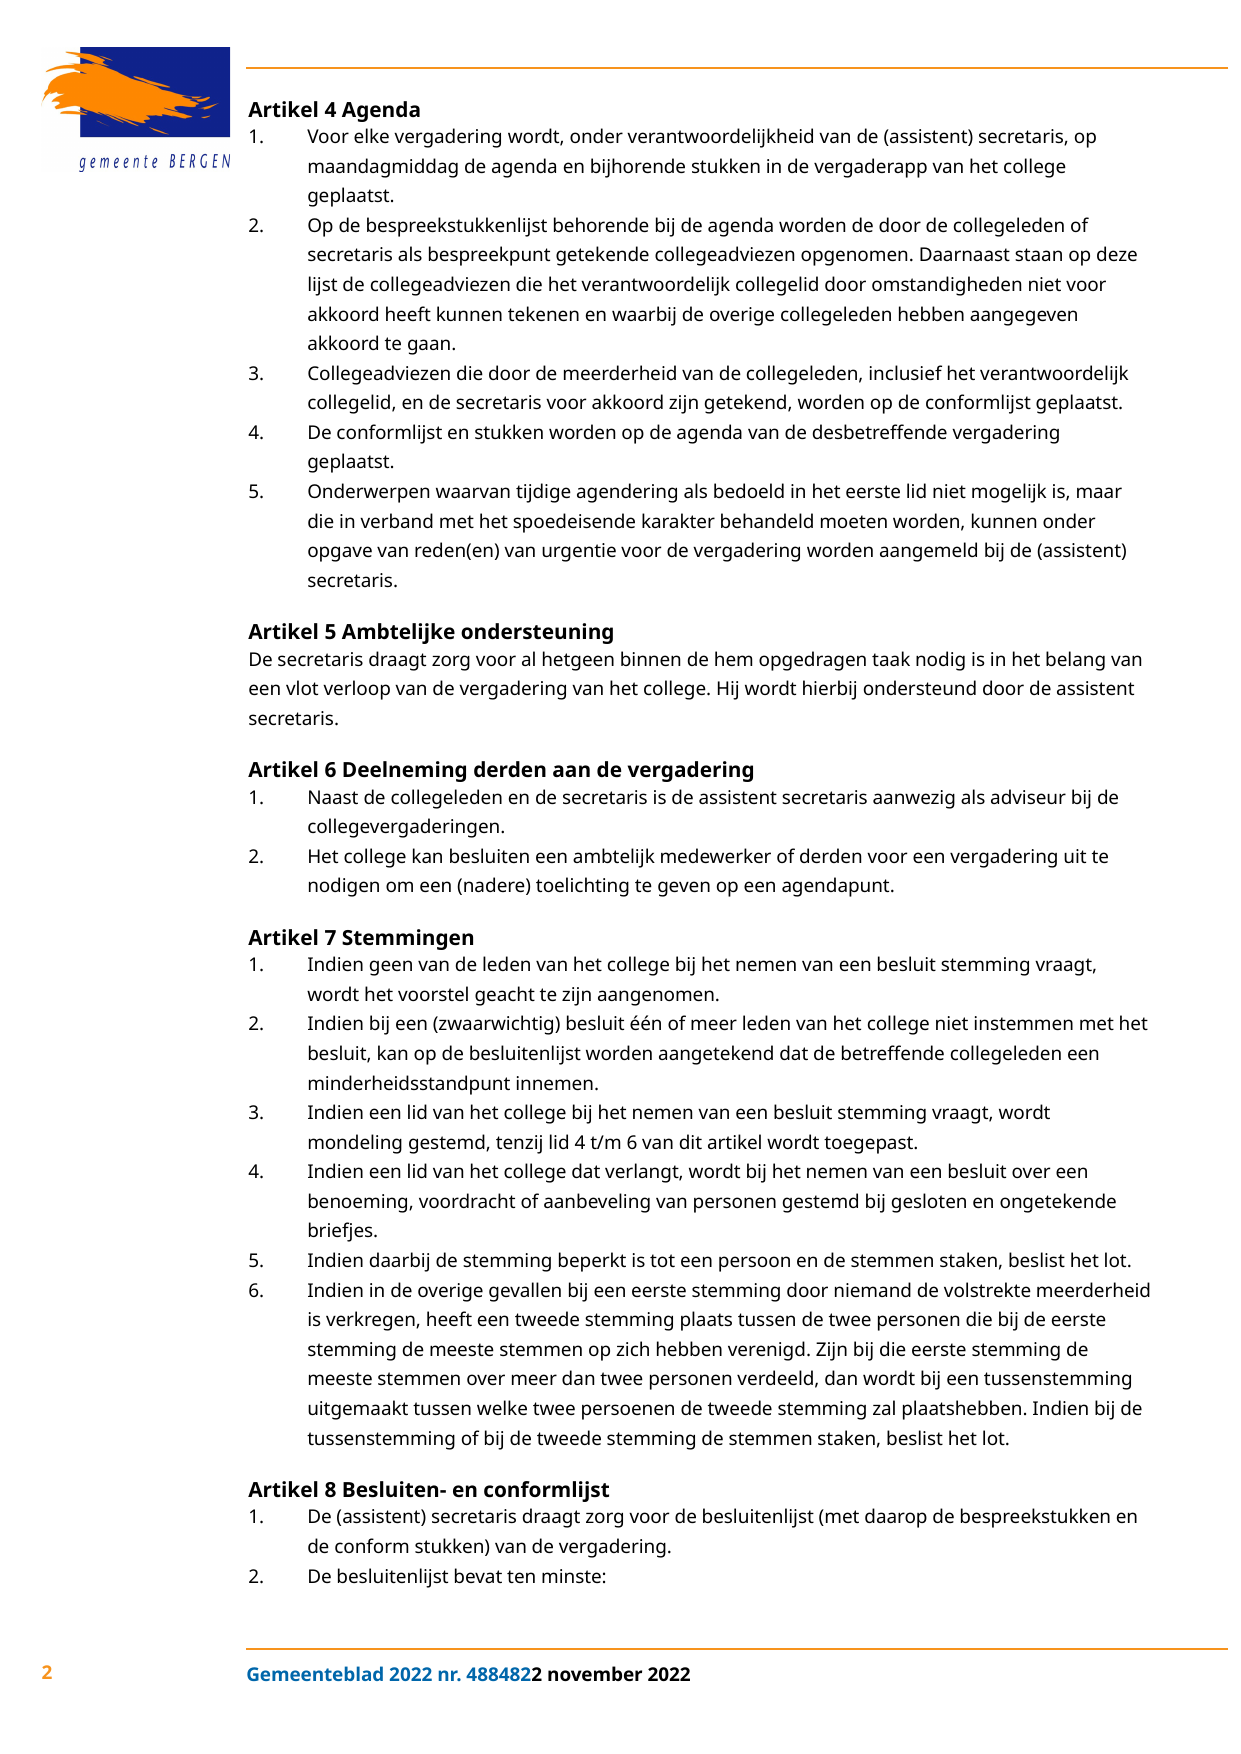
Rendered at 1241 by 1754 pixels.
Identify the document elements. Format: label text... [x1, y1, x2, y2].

list Naast de collegeleden en de secretaris is de assistent secretaris aanwezig als adviseur bij de collegevergaderingen. [248, 784, 1152, 839]
list Op de bespreekstukkenlijst behorende bij de agenda worden de door de collegeleden of secretaris als bespreekpunt getekende collegeadviezen opgenomen. Daarnaast staan op deze lijst de collegeadviezen die het verantwoordelijk collegelid door omstandigheden niet voor akkoord heeft kunnen tekenen en waarbij de overige collegeleden hebben aangegeven akkoord te gaan. [248, 212, 1152, 356]
text Artikel 8 Besluiten- en conformlijst [248, 1475, 1152, 1504]
list Collegeadviezen die door de meerderheid van de collegeleden, inclusief het verantwoordelijk collegelid, en de secretaris voor akkoord zijn getekend, worden op de conformlijst geplaatst. [248, 360, 1152, 415]
text Artikel 5 Ambtelijke ondersteuning [248, 617, 1152, 646]
list Indien in de overige gevallen bij een eerste stemming door niemand de volstrekte meerderheid is verkregen, heeft een tweede stemming plaats tussen de twee personen die bij de eerste stemming de meeste stemmen op zich hebben verenigd. Zijn bij die eerste stemming de meeste stemmen over meer dan twee personen verdeeld, dan wordt bij een tussenstemming uitgemaakt tussen welke twee persoenen de tweede stemming zal plaatshebben. Indien bij de tussenstemming of bij de tweede stemming de stemmen staken, beslist het lot. [248, 1277, 1152, 1451]
text Artikel 7 Stemmingen [248, 923, 1152, 951]
text De secretaris draagt zorg voor al hetgeen binnen de hem opgedragen taak nodig is in het belang van een vlot verloop van de vergadering van het college. Hij wordt hierbij ondersteund door de assistent secretaris. [248, 646, 1152, 731]
list Indien een lid van het college dat verlangt, wordt bij het nemen van een besluit over een benoeming, voordracht of aanbeveling van personen gestemd bij gesloten en ongetekende briefjes. [248, 1158, 1152, 1243]
list Indien daarbij de stemming beperkt is tot een persoon en de stemmen staken, beslist het lot. [248, 1247, 1152, 1273]
text Artikel 6 Deelneming derden aan de vergadering [248, 755, 1152, 784]
list Voor elke vergadering wordt, onder verantwoordelijkheid van de (assistent) secretaris, op maandagmiddag de agenda en bijhorende stukken in de vergaderapp van het college geplaatst. [248, 123, 1152, 208]
list De (assistent) secretaris draagt zorg voor de besluitenlijst (met daarop de bespreekstukken en de conform stukken) van de vergadering. [248, 1504, 1152, 1559]
text Artikel 4 Agenda [248, 95, 1152, 123]
list De conformlijst en stukken worden op de agenda van de desbetreffende vergadering geplaatst. [248, 419, 1152, 474]
list Indien geen van de leden van het college bij het nemen van een besluit stemming vraagt, wordt het voorstel geacht te zijn aangenomen. [248, 951, 1152, 1007]
list Indien een lid van het college bij het nemen van een besluit stemming vraagt, wordt mondeling gestemd, tenzij lid 4 t/m 6 van dit artikel wordt toegepast. [248, 1099, 1152, 1155]
picture [41, 47, 231, 172]
list Het college kan besluiten een ambtelijk medewerker of derden voor een vergadering uit te nodigen om een (nadere) toelichting te geven op een agendapunt. [248, 843, 1152, 898]
list Onderwerpen waarvan tijdige agendering als bedoeld in het eerste lid niet mogelijk is, maar die in verband met het spoedeisende karakter behandeld moeten worden, kunnen onder opgave van reden(en) van urgentie voor de vergadering worden aangemeld bij de (assistent) secretaris. [248, 478, 1152, 593]
list De besluitenlijst bevat ten minste: [248, 1563, 1152, 1588]
list Indien bij een (zwaarwichtig) besluit één of meer leden van het college niet instemmen met het besluit, kan op de besluitenlijst worden aangetekend dat de betreffende collegeleden een minderheidsstandpunt innemen. [248, 1011, 1152, 1096]
